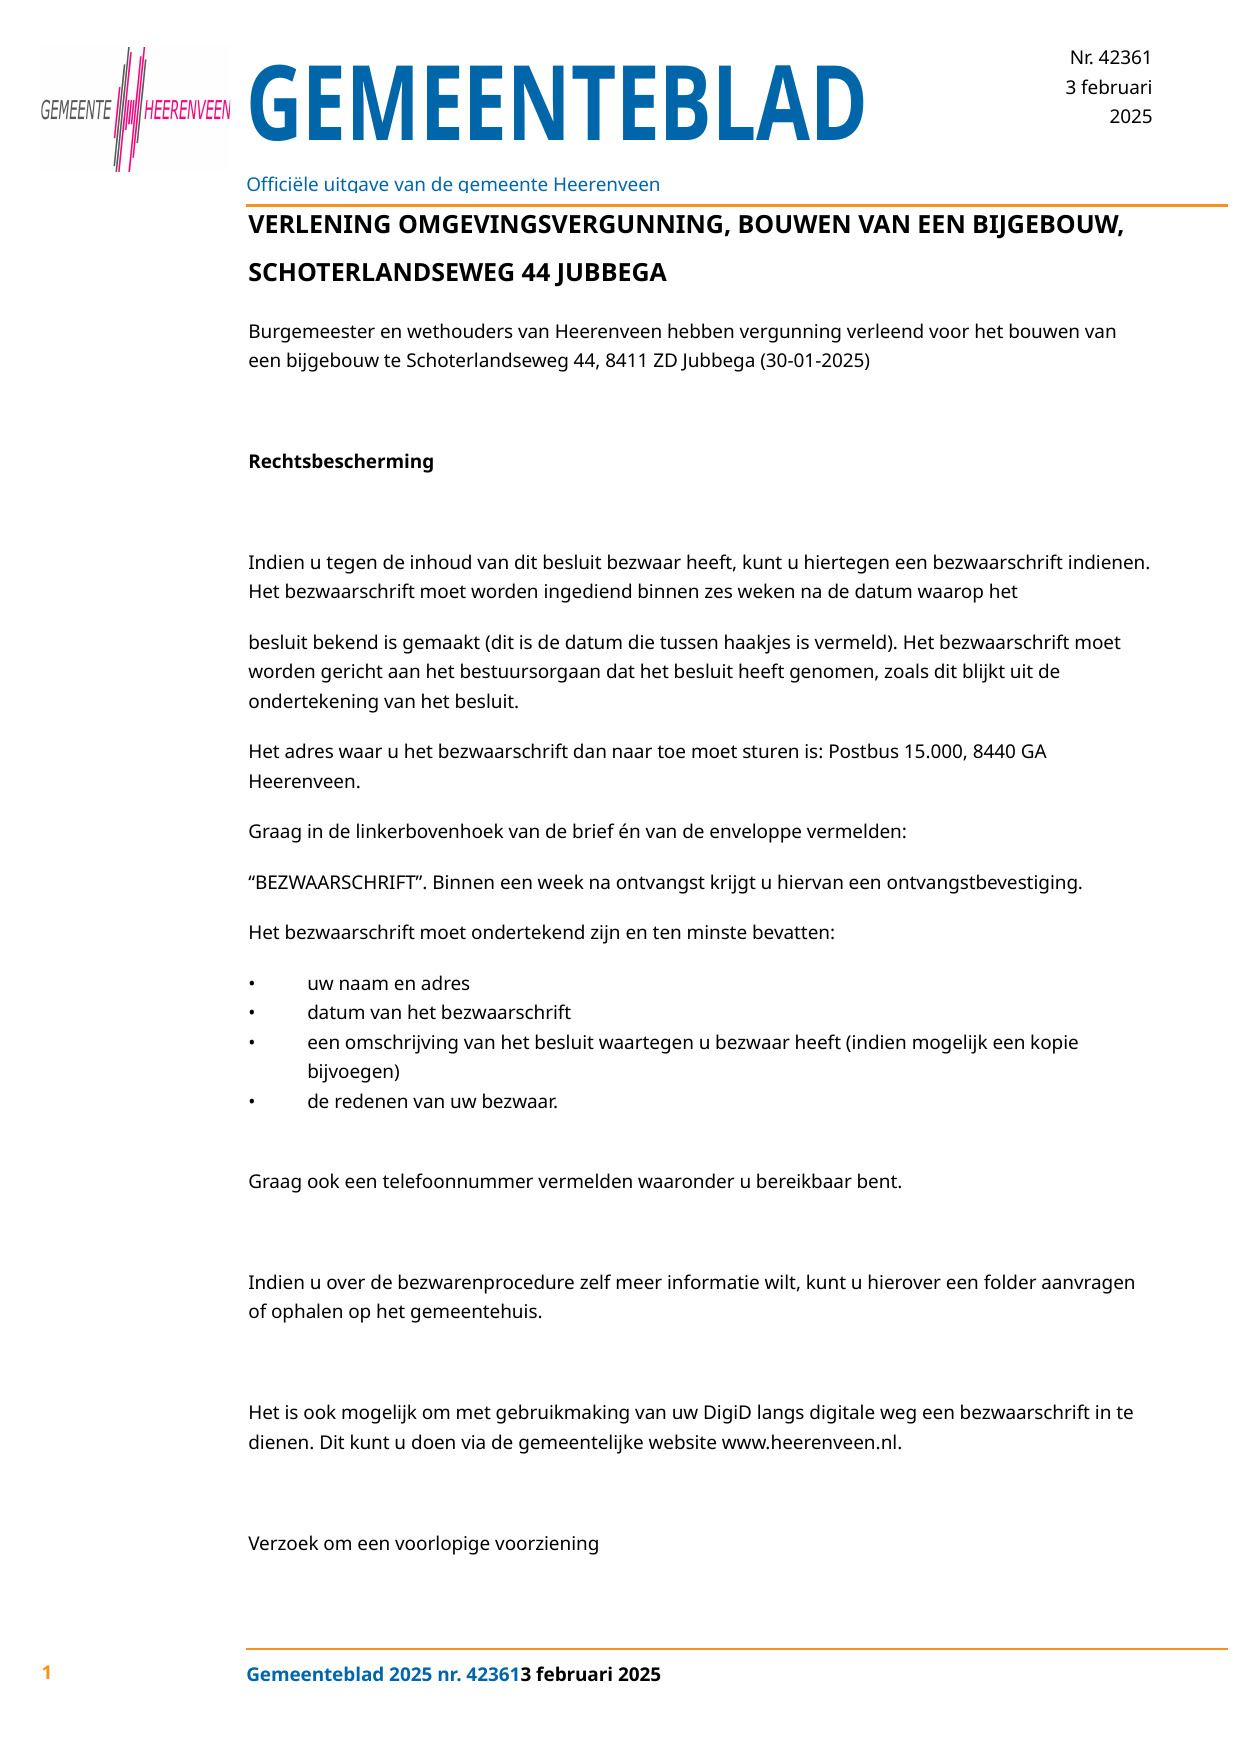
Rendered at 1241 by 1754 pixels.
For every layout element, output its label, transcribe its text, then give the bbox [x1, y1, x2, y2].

list de redenen van uw bezwaar. [248, 1088, 1152, 1114]
list een omschrijving van het besluit waartegen u bezwaar heeft (indien mogelijk een kopie bijvoegen) [248, 1029, 1152, 1084]
text Het is ook mogelijk om met gebruikmaking van uw DigiD langs digitale weg een bezwaarschrift in te dienen. Dit kunt u doen via de gemeentelijke website www.heerenveen.nl. [248, 1399, 1152, 1455]
text Het bezwaarschrift moet ondertekend zijn en ten minste bevatten: [248, 919, 1152, 945]
text Het adres waar u het bezwaarschrift dan naar toe moet sturen is: Postbus 15.000, 8440 GA Heerenveen. [248, 739, 1152, 794]
list datum van het bezwaarschrift [248, 999, 1152, 1025]
text “BEZWAARSCHRIFT”. Binnen een week na ontvangst krijgt u hiervan een ontvangstbevestiging. [248, 869, 1152, 895]
picture [41, 47, 231, 172]
list uw naam en adres [248, 970, 1152, 996]
text Indien u over de bezwarenprocedure zelf meer informatie wilt, kunt u hierover een folder aanvragen of ophalen op het gemeentehuis. [248, 1269, 1152, 1324]
text Rechtsbescherming [248, 448, 1152, 474]
text Graag ook een telefoonnummer vermelden waaronder u bereikbaar bent. [248, 1168, 1152, 1194]
text Graag in de linkerbovenhoek van de brief én van de enveloppe vermelden: [248, 819, 1152, 844]
text VERLENING OMGEVINGSVERGUNNING, BOUWEN VAN EEN BIJGEBOUW, SCHOTERLANDSEWEG 44 JUBBEGA [248, 207, 1152, 288]
text besluit bekend is gemaakt (dit is de datum die tussen haakjes is vermeld). Het bezwaarschrift moet worden gericht aan het bestuursorgaan dat het besluit heeft genomen, zoals dit blijkt uit de ondertekening van het besluit. [248, 629, 1152, 714]
text Verzoek om een voorlopige voorziening [248, 1530, 1152, 1556]
text Indien u tegen de inhoud van dit besluit bezwaar heeft, kunt u hiertegen een bezwaarschrift indienen. Het bezwaarschrift moet worden ingediend binnen zes weken na de datum waarop het [248, 549, 1152, 604]
text Burgemeester en wethouders van Heerenveen hebben vergunning verleend voor het bouwen van een bijgebouw te Schoterlandseweg 44, 8411 ZD Jubbega (30-01-2025) [248, 318, 1152, 373]
